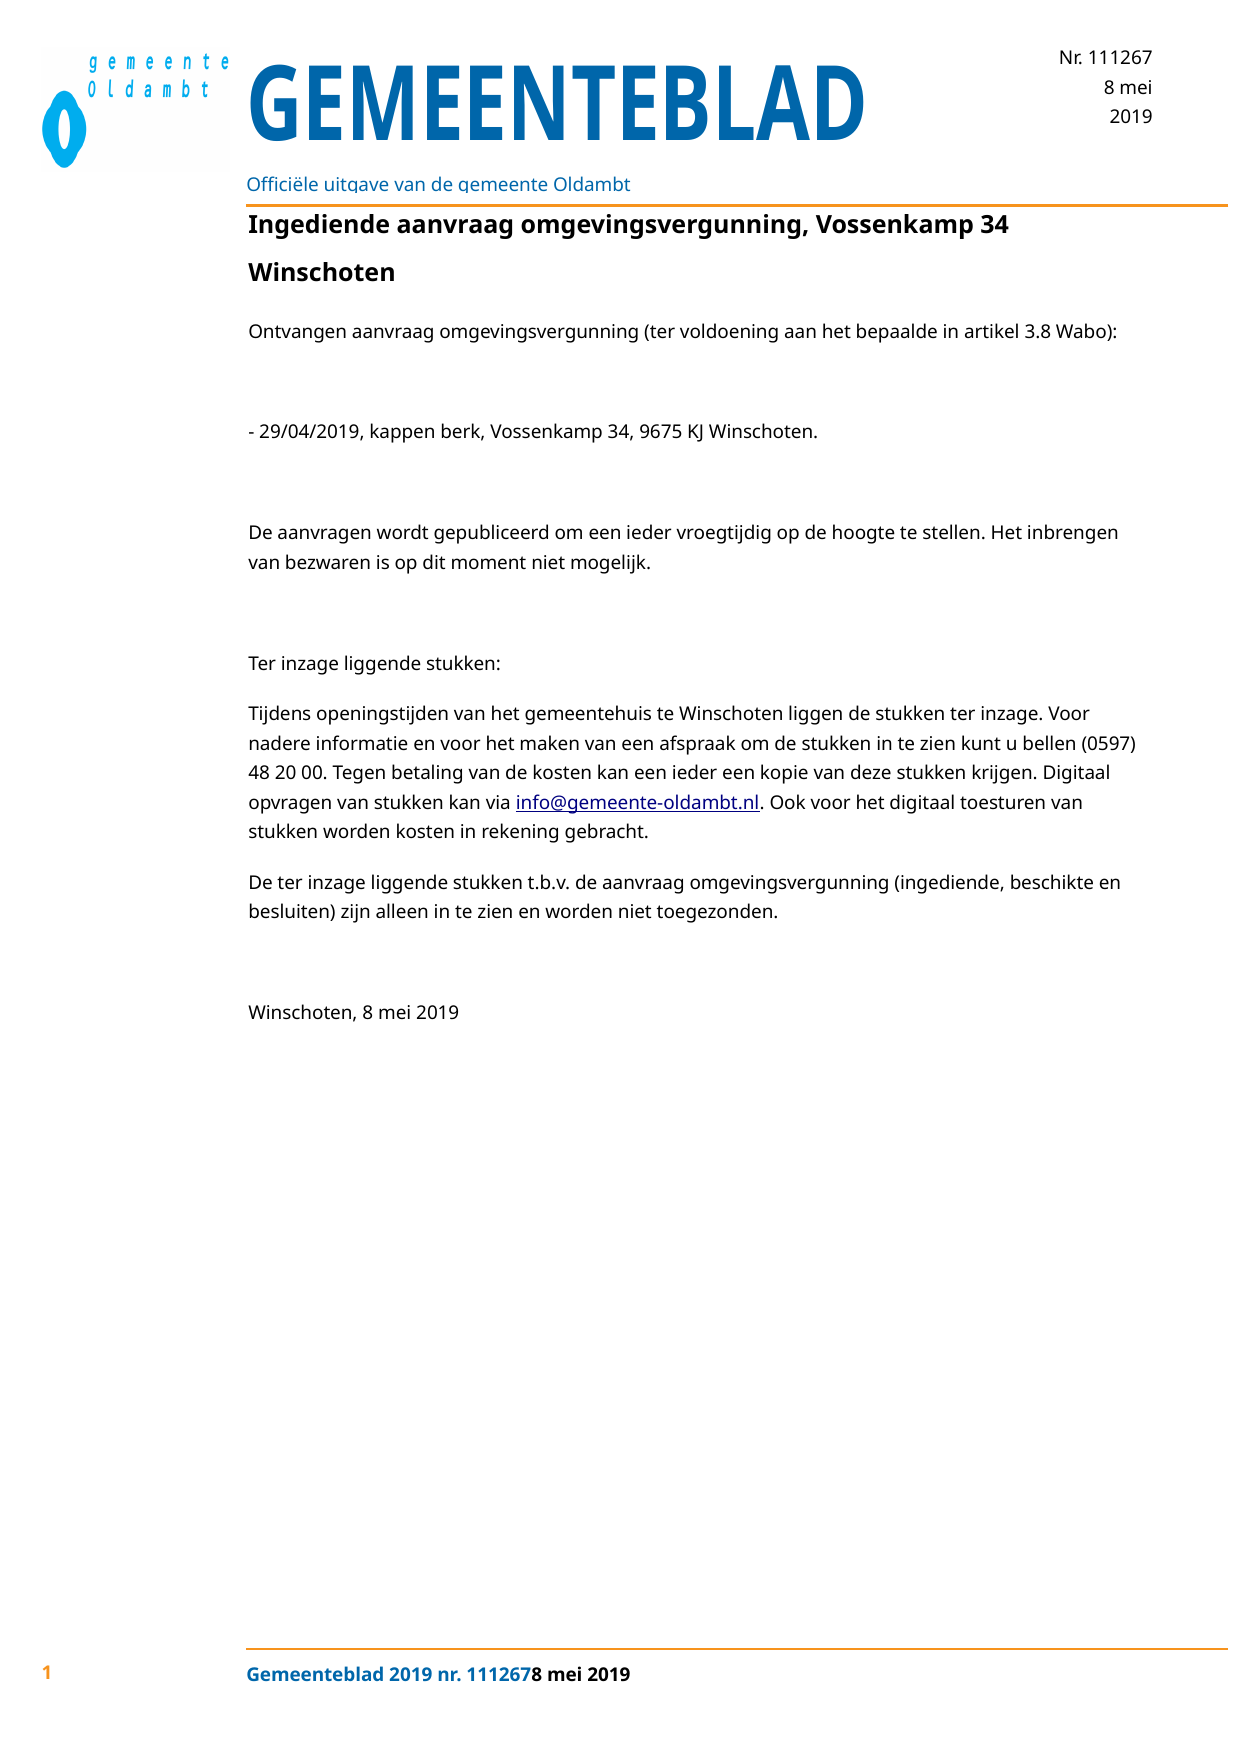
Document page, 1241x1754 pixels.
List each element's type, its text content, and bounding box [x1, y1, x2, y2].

text Tijdens openingstijden van het gemeentehuis te Winschoten liggen de stukken ter inzage. Voor nadere informatie en voor het maken van een afspraak om de stukken in te zien kunt u bellen (0597) 48 20 00. Tegen betaling van de kosten kan een ieder een kopie van deze stukken krijgen. Digitaal opvragen van stukken kan via info@gemeente-oldambt.nl. Ook voor het digitaal toesturen van stukken worden kosten in rekening gebracht. [248, 700, 1152, 844]
text Winschoten, 8 mei 2019 [248, 999, 1152, 1025]
text Ingediende aanvraag omgevingsvergunning, Vossenkamp 34 Winschoten [248, 207, 1152, 288]
picture [41, 47, 231, 172]
text Ontvangen aanvraag omgevingsvergunning (ter voldoening aan het bepaalde in artikel 3.8 Wabo): [248, 318, 1152, 344]
text De ter inzage liggende stukken t.b.v. de aanvraag omgevingsvergunning (ingediende, beschikte en besluiten) zijn alleen in te zien en worden niet toegezonden. [248, 869, 1152, 924]
text - 29/04/2019, kappen berk, Vossenkamp 34, 9675 KJ Winschoten. [248, 419, 1152, 444]
text De aanvragen wordt gepubliceerd om een ieder vroegtijdig op de hoogte te stellen. Het inbrengen van bezwaren is op dit moment niet mogelijk. [248, 519, 1152, 575]
text Ter inzage liggende stukken: [248, 650, 1152, 676]
